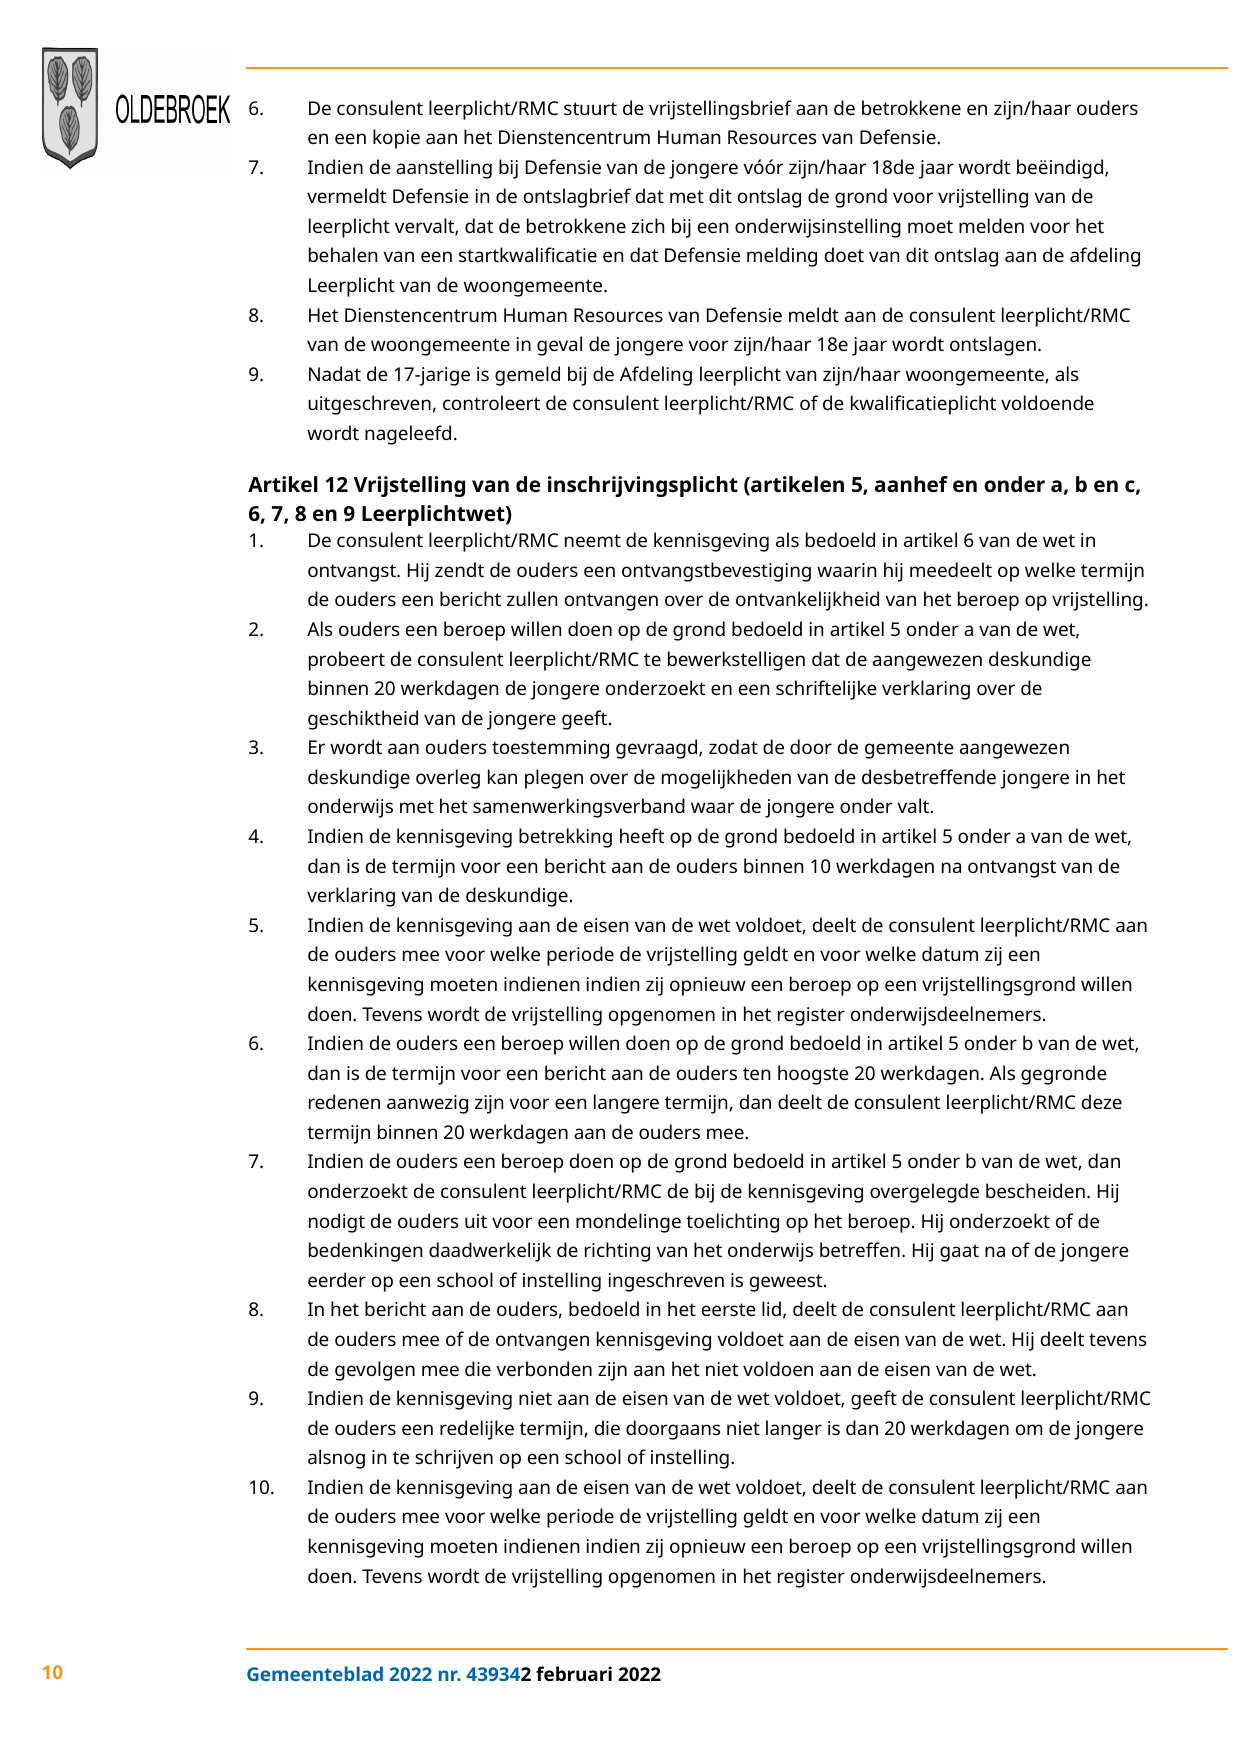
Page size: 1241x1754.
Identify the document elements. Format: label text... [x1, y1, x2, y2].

list De consulent leerplicht/RMC stuurt de vrijstellingsbrief aan de betrokkene en zijn/haar ouders en een kopie aan het Dienstencentrum Human Resources van Defensie. [248, 95, 1152, 150]
list Indien de kennisgeving aan de eisen van de wet voldoet, deelt de consulent leerplicht/RMC aan de ouders mee voor welke periode de vrijstelling geldt en voor welke datum zij een kennisgeving moeten indienen indien zij opnieuw een beroep op een vrijstellingsgrond willen doen. Tevens wordt de vrijstelling opgenomen in het register onderwijsdeelnemers. [248, 912, 1152, 1027]
list Er wordt aan ouders toestemming gevraagd, zodat de door de gemeente aangewezen deskundige overleg kan plegen over de mogelijkheden van de desbetreffende jongere in het onderwijs met het samenwerkingsverband waar de jongere onder valt. [248, 734, 1152, 819]
list In het bericht aan de ouders, bedoeld in het eerste lid, deelt de consulent leerplicht/RMC aan de ouders mee of de ontvangen kennisgeving voldoet aan de eisen van de wet. Hij deelt tevens de gevolgen mee die verbonden zijn aan het niet voldoen aan de eisen van de wet. [248, 1297, 1152, 1382]
list De consulent leerplicht/RMC neemt de kennisgeving als bedoeld in artikel 6 van de wet in ontvangst. Hij zendt de ouders een ontvangstbevestiging waarin hij meedeelt op welke termijn de ouders een bericht zullen ontvangen over de ontvankelijkheid van het beroep op vrijstelling. [248, 527, 1152, 612]
list Indien de ouders een beroep willen doen op de grond bedoeld in artikel 5 onder b van de wet, dan is de termijn voor een bericht aan de ouders ten hoogste 20 werkdagen. Als gegronde redenen aanwezig zijn voor een langere termijn, dan deelt de consulent leerplicht/RMC deze termijn binnen 20 werkdagen aan de ouders mee. [248, 1030, 1152, 1145]
list Indien de kennisgeving niet aan de eisen van de wet voldoet, geeft de consulent leerplicht/RMC de ouders een redelijke termijn, die doorgaans niet langer is dan 20 werkdagen om de jongere alsnog in te schrijven op een school of instelling. [248, 1385, 1152, 1470]
list Nadat de 17-jarige is gemeld bij de Afdeling leerplicht van zijn/haar woongemeente, als uitgeschreven, controleert de consulent leerplicht/RMC of de kwalificatieplicht voldoende wordt nageleefd. [248, 361, 1152, 446]
list Indien de ouders een beroep doen op de grond bedoeld in artikel 5 onder b van de wet, dan onderzoekt de consulent leerplicht/RMC de bij de kennisgeving overgelegde bescheiden. Hij nodigt de ouders uit voor een mondelinge toelichting op het beroep. Hij onderzoekt of de bedenkingen daadwerkelijk de richting van het onderwijs betreffen. Hij gaat na of de jongere eerder op een school of instelling ingeschreven is geweest. [248, 1149, 1152, 1293]
list Het Dienstencentrum Human Resources van Defensie meldt aan de consulent leerplicht/RMC van de woongemeente in geval de jongere voor zijn/haar 18e jaar wordt ontslagen. [248, 302, 1152, 357]
list Als ouders een beroep willen doen op de grond bedoeld in artikel 5 onder a van de wet, probeert de consulent leerplicht/RMC te bewerkstelligen dat de aangewezen deskundige binnen 20 werkdagen de jongere onderzoekt en een schriftelijke verklaring over de geschiktheid van de jongere geeft. [248, 616, 1152, 731]
list Indien de kennisgeving betrekking heeft op de grond bedoeld in artikel 5 onder a van de wet, dan is de termijn voor een bericht aan de ouders binnen 10 werkdagen na ontvangst van de verklaring van de deskundige. [248, 823, 1152, 908]
text Artikel 12 Vrijstelling van de inschrijvingsplicht (artikelen 5, aanhef en onder a, b en c, 6, 7, 8 en 9 Leerplichtwet) [248, 471, 1152, 527]
picture [41, 47, 231, 172]
list Indien de kennisgeving aan de eisen van de wet voldoet, deelt de consulent leerplicht/RMC aan de ouders mee voor welke periode de vrijstelling geldt en voor welke datum zij een kennisgeving moeten indienen indien zij opnieuw een beroep op een vrijstellingsgrond willen doen. Tevens wordt de vrijstelling opgenomen in het register onderwijsdeelnemers. [248, 1474, 1152, 1589]
list Indien de aanstelling bij Defensie van de jongere vóór zijn/haar 18de jaar wordt beëindigd, vermeldt Defensie in de ontslagbrief dat met dit ontslag de grond voor vrijstelling van de leerplicht vervalt, dat de betrokkene zich bij een onderwijsinstelling moet melden voor het behalen van een startkwalificatie en dat Defensie melding doet van dit ontslag aan de afdeling Leerplicht van de woongemeente. [248, 154, 1152, 298]
